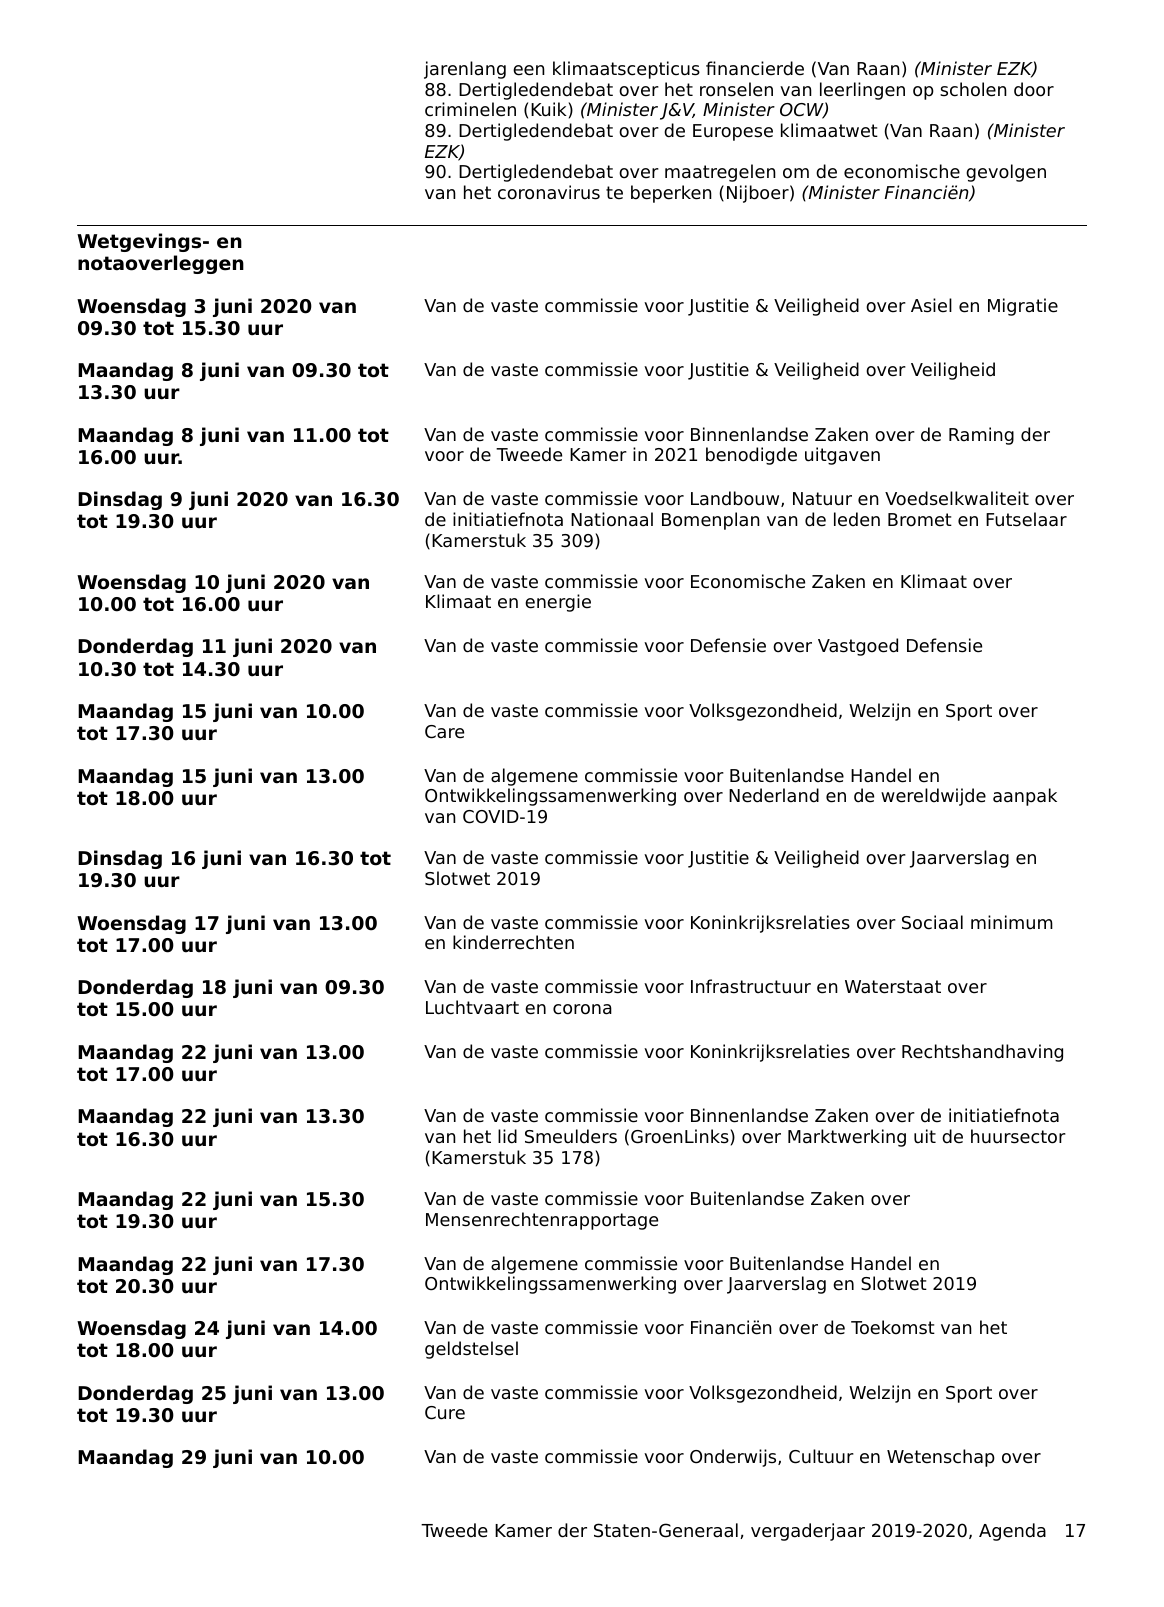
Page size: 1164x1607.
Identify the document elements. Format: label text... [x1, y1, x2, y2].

table_cell [401, 59, 418, 80]
table_cell [401, 1318, 418, 1362]
table_cell [77, 1233, 401, 1253]
table_cell [77, 1021, 401, 1042]
table_header [401, 226, 418, 275]
table_cell [418, 1168, 1087, 1189]
table_cell [77, 162, 401, 203]
table_cell [401, 572, 418, 616]
table_header Wetgevings- en notaoverleggen [77, 226, 401, 275]
table_cell Donderdag 11 juni 2020 van 10.30 tot 14.30 uur [77, 636, 401, 680]
table_cell Maandag 22 juni van 13.30 tot 16.30 uur [77, 1106, 401, 1168]
table_cell Maandag 8 juni van 11.00 tot 16.00 uur. [77, 425, 401, 469]
table_cell [77, 957, 401, 977]
table_cell [401, 551, 418, 572]
table_cell [401, 892, 418, 913]
table_cell Woensdag 3 juni 2020 van 09.30 tot 15.30 uur [77, 296, 401, 339]
table_cell Dinsdag 9 juni 2020 van 16.30 tot 19.30 uur [77, 489, 401, 551]
table_cell Van de vaste commissie voor Infrastructuur en Waterstaat over Luchtvaart en corona [418, 977, 1087, 1021]
table_cell Van de vaste commissie voor Koninkrijksrelaties over Sociaal minimum en kinderrechten [418, 913, 1087, 957]
table_cell Van de vaste commissie voor Koninkrijksrelaties over Rechtshandhaving [418, 1042, 1087, 1086]
table_cell [77, 80, 401, 121]
table_cell Maandag 22 juni van 13.00 tot 17.00 uur [77, 1042, 401, 1086]
table_cell Van de vaste commissie voor Landbouw, Natuur en Voedselkwaliteit over de initiatiefnota Nationaal Bomenplan van de leden Bromet en Futselaar (Kamerstuk 35 309) [418, 489, 1087, 551]
table_cell [418, 1298, 1087, 1318]
table_cell [401, 701, 418, 745]
table_cell Van de vaste commissie voor Justitie & Veiligheid over Veiligheid [418, 360, 1087, 404]
table_cell [401, 340, 418, 360]
table_cell [401, 296, 418, 339]
table_cell Maandag 29 juni van 10.00 [77, 1447, 401, 1469]
table_cell Maandag 22 juni van 17.30 tot 20.30 uur [77, 1254, 401, 1297]
table_cell [77, 1086, 401, 1106]
table_cell Van de vaste commissie voor Onderwijs, Cultuur en Wetenschap over [418, 1447, 1087, 1469]
table_cell [401, 1447, 418, 1469]
table_cell [418, 404, 1087, 425]
table_header [418, 226, 1087, 275]
table_cell [401, 913, 418, 957]
table_cell [418, 551, 1087, 572]
table_cell [401, 1298, 418, 1318]
table_cell jarenlang een klimaatscepticus financierde (Van Raan) (Minister EZK) [418, 59, 1087, 80]
table_cell [418, 957, 1087, 977]
table_cell Van de vaste commissie voor Financiën over de Toekomst van het geldstelsel [418, 1318, 1087, 1362]
table_cell Maandag 15 juni van 13.00 tot 18.00 uur [77, 766, 401, 827]
table_cell [401, 1189, 418, 1233]
table_cell Van de vaste commissie voor Buitenlandse Zaken over Mensenrechtenrapportage [418, 1189, 1087, 1233]
table_cell Maandag 22 juni van 15.30 tot 19.30 uur [77, 1189, 401, 1233]
table_cell [401, 957, 418, 977]
table_cell [77, 892, 401, 913]
table_cell Van de algemene commissie voor Buitenlandse Handel en Ontwikkelingssamenwerking over Jaarverslag en Slotwet 2019 [418, 1254, 1087, 1297]
table_cell [401, 766, 418, 827]
table_cell [77, 1168, 401, 1189]
table_cell [418, 1233, 1087, 1253]
table_cell [401, 1254, 418, 1297]
table_cell [401, 404, 418, 425]
table_cell [401, 745, 418, 766]
table_cell [401, 977, 418, 1021]
table_cell [418, 1086, 1087, 1106]
table_cell [418, 745, 1087, 766]
table_cell [401, 680, 418, 701]
table_cell [401, 828, 418, 848]
table_cell [77, 745, 401, 766]
table_cell [77, 469, 401, 489]
table_cell [401, 1383, 418, 1427]
table_cell [401, 1168, 418, 1189]
table_cell Van de vaste commissie voor Volksgezondheid, Welzijn en Sport over Care [418, 701, 1087, 745]
table_cell [77, 828, 401, 848]
table_cell [77, 275, 401, 296]
table_cell Dinsdag 16 juni van 16.30 tot 19.30 uur [77, 848, 401, 892]
table_cell [401, 1042, 418, 1086]
table_cell [401, 616, 418, 636]
table_cell Van de algemene commissie voor Buitenlandse Handel en Ontwikkelingssamenwerking over Nederland en de wereldwijde aanpak van COVID-19 [418, 766, 1087, 827]
table_cell [401, 80, 418, 121]
table_cell [401, 1086, 418, 1106]
table_cell [401, 275, 418, 296]
table_cell Van de vaste commissie voor Volksgezondheid, Welzijn en Sport over Cure [418, 1383, 1087, 1427]
table_cell Van de vaste commissie voor Binnenlandse Zaken over de Raming der voor de Tweede Kamer in 2021 benodigde uitgaven [418, 425, 1087, 469]
table_cell [418, 828, 1087, 848]
table_cell [77, 340, 401, 360]
table_cell Van de vaste commissie voor Defensie over Vastgoed Defensie [418, 636, 1087, 680]
table_cell [77, 1362, 401, 1383]
table_cell [418, 680, 1087, 701]
table_cell Van de vaste commissie voor Justitie & Veiligheid over Asiel en Migratie [418, 296, 1087, 339]
table_cell [77, 551, 401, 572]
table_cell Woensdag 17 juni van 13.00 tot 17.00 uur [77, 913, 401, 957]
table_cell [401, 121, 418, 162]
table_cell [418, 275, 1087, 296]
table_cell [401, 360, 418, 404]
table_cell [401, 425, 418, 469]
table_cell Maandag 8 juni van 09.30 tot 13.30 uur [77, 360, 401, 404]
table_cell [401, 1021, 418, 1042]
table_cell [418, 892, 1087, 913]
table_cell [77, 680, 401, 701]
table_cell Van de vaste commissie voor Justitie & Veiligheid over Jaarverslag en Slotwet 2019 [418, 848, 1087, 892]
table_cell [401, 1362, 418, 1383]
table_cell [418, 469, 1087, 489]
table_cell [418, 340, 1087, 360]
table_cell [77, 1298, 401, 1318]
table_cell Woensdag 24 juni van 14.00 tot 18.00 uur [77, 1318, 401, 1362]
table_cell Woensdag 10 juni 2020 van 10.00 tot 16.00 uur [77, 572, 401, 616]
table_cell [401, 162, 418, 203]
table_cell 89. Dertigledendebat over de Europese klimaatwet (Van Raan) (Minister EZK) [418, 121, 1087, 162]
table_cell [77, 616, 401, 636]
table_cell [401, 469, 418, 489]
table_cell 88. Dertigledendebat over het ronselen van leerlingen op scholen door criminelen (Kuik) (Minister J&V, Minister OCW) [418, 80, 1087, 121]
table_cell [77, 1427, 401, 1447]
table_cell Donderdag 18 juni van 09.30 tot 15.00 uur [77, 977, 401, 1021]
table_cell [401, 1427, 418, 1447]
table_cell Van de vaste commissie voor Economische Zaken en Klimaat over Klimaat en energie [418, 572, 1087, 616]
table_cell [401, 636, 418, 680]
table_cell Van de vaste commissie voor Binnenlandse Zaken over de initiatiefnota van het lid Smeulders (GroenLinks) over Marktwerking uit de huursector (Kamerstuk 35 178) [418, 1106, 1087, 1168]
table_cell [418, 1362, 1087, 1383]
table_cell [77, 121, 401, 162]
table_cell [77, 59, 401, 80]
table_cell [401, 848, 418, 892]
table_cell [418, 616, 1087, 636]
table_cell Donderdag 25 juni van 13.00 tot 19.30 uur [77, 1383, 401, 1427]
table_cell [401, 489, 418, 551]
table_cell [401, 1233, 418, 1253]
table_cell [418, 1021, 1087, 1042]
table_cell Maandag 15 juni van 10.00 tot 17.30 uur [77, 701, 401, 745]
table_cell [418, 1427, 1087, 1447]
table_cell [401, 1106, 418, 1168]
table_cell 90. Dertigledendebat over maatregelen om de economische gevolgen van het coronavirus te beperken (Nijboer) (Minister Financiën) [418, 162, 1087, 203]
table_cell [77, 404, 401, 425]
